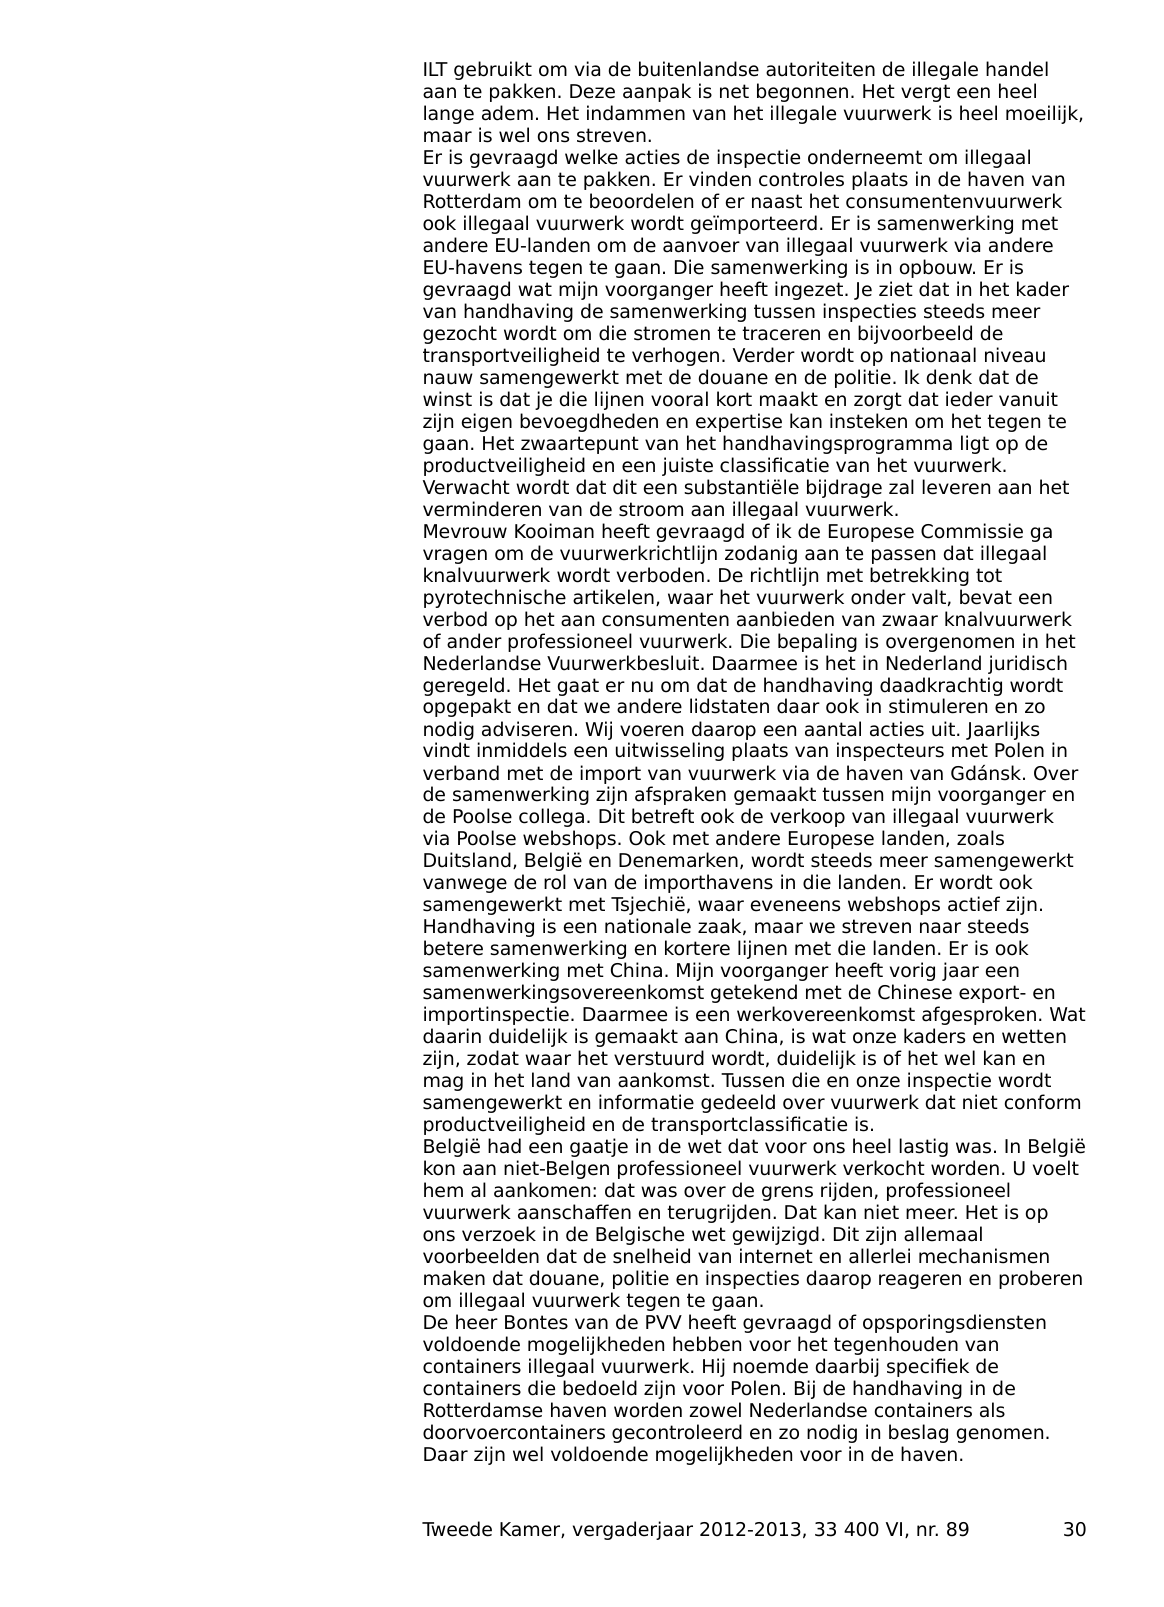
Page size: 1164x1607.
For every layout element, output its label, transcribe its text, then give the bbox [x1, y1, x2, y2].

text ILT gebruikt om via de buitenlandse autoriteiten de illegale handel aan te pakken. Deze aanpak is net begonnen. Het vergt een heel lange adem. Het indammen van het illegale vuurwerk is heel moeilijk, maar is wel ons streven. [422, 59, 1087, 147]
text De heer Bontes van de PVV heeft gevraagd of opsporingsdiensten voldoende mogelijkheden hebben voor het tegenhouden van containers illegaal vuurwerk. Hij noemde daarbij specifiek de containers die bedoeld zijn voor Polen. Bij de handhaving in de Rotterdamse haven worden zowel Nederlandse containers als doorvoercontainers gecontroleerd en zo nodig in beslag genomen. Daar zijn wel voldoende mogelijkheden voor in de haven. [422, 1312, 1087, 1466]
text Mevrouw Kooiman heeft gevraagd of ik de Europese Commissie ga vragen om de vuurwerkrichtlijn zodanig aan te passen dat illegaal knalvuurwerk wordt verboden. De richtlijn met betrekking tot pyrotechnische artikelen, waar het vuurwerk onder valt, bevat een verbod op het aan consumenten aanbieden van zwaar knalvuurwerk of ander professioneel vuurwerk. Die bepaling is overgenomen in het Nederlandse Vuurwerkbesluit. Daarmee is het in Nederland juridisch geregeld. Het gaat er nu om dat de handhaving daadkrachtig wordt opgepakt en dat we andere lidstaten daar ook in stimuleren en zo nodig adviseren. Wij voeren daarop een aantal acties uit. Jaarlijks vindt inmiddels een uitwisseling plaats van inspecteurs met Polen in verband met de import van vuurwerk via de haven van Gdánsk. Over de samenwerking zijn afspraken gemaakt tussen mijn voorganger en de Poolse collega. Dit betreft ook de verkoop van illegaal vuurwerk via Poolse webshops. Ook met andere Europese landen, zoals Duitsland, België en Denemarken, wordt steeds meer samengewerkt vanwege de rol van de importhavens in die landen. Er wordt ook samengewerkt met Tsjechië, waar eveneens webshops actief zijn. [422, 521, 1087, 916]
text Er is gevraagd welke acties de inspectie onderneemt om illegaal vuurwerk aan te pakken. Er vinden controles plaats in de haven van Rotterdam om te beoordelen of er naast het consumentenvuurwerk ook illegaal vuurwerk wordt geïmporteerd. Er is samenwerking met andere EU-landen om de aanvoer van illegaal vuurwerk via andere EU-havens tegen te gaan. Die samenwerking is in opbouw. Er is gevraagd wat mijn voorganger heeft ingezet. Je ziet dat in het kader van handhaving de samenwerking tussen inspecties steeds meer gezocht wordt om die stromen te traceren en bijvoorbeeld de transportveiligheid te verhogen. Verder wordt op nationaal niveau nauw samengewerkt met de douane en de politie. Ik denk dat de winst is dat je die lijnen vooral kort maakt en zorgt dat ieder vanuit zijn eigen bevoegdheden en expertise kan insteken om het tegen te gaan. Het zwaartepunt van het handhavingsprogramma ligt op de productveiligheid en een juiste classificatie van het vuurwerk. Verwacht wordt dat dit een substantiële bijdrage zal leveren aan het verminderen van de stroom aan illegaal vuurwerk. [422, 147, 1087, 521]
text België had een gaatje in de wet dat voor ons heel lastig was. In België kon aan niet-Belgen professioneel vuurwerk verkocht worden. U voelt hem al aankomen: dat was over de grens rijden, professioneel vuurwerk aanschaffen en terugrijden. Dat kan niet meer. Het is op ons verzoek in de Belgische wet gewijzigd. Dit zijn allemaal voorbeelden dat de snelheid van internet en allerlei mechanismen maken dat douane, politie en inspecties daarop reageren en proberen om illegaal vuurwerk tegen te gaan. [422, 1136, 1087, 1312]
text Handhaving is een nationale zaak, maar we streven naar steeds betere samenwerking en kortere lijnen met die landen. Er is ook samenwerking met China. Mijn voorganger heeft vorig jaar een samenwerkingsovereenkomst getekend met de Chinese export- en importinspectie. Daarmee is een werkovereenkomst afgesproken. Wat daarin duidelijk is gemaakt aan China, is wat onze kaders en wetten zijn, zodat waar het verstuurd wordt, duidelijk is of het wel kan en mag in het land van aankomst. Tussen die en onze inspectie wordt samengewerkt en informatie gedeeld over vuurwerk dat niet conform productveiligheid en de transportclassificatie is. [422, 916, 1087, 1136]
